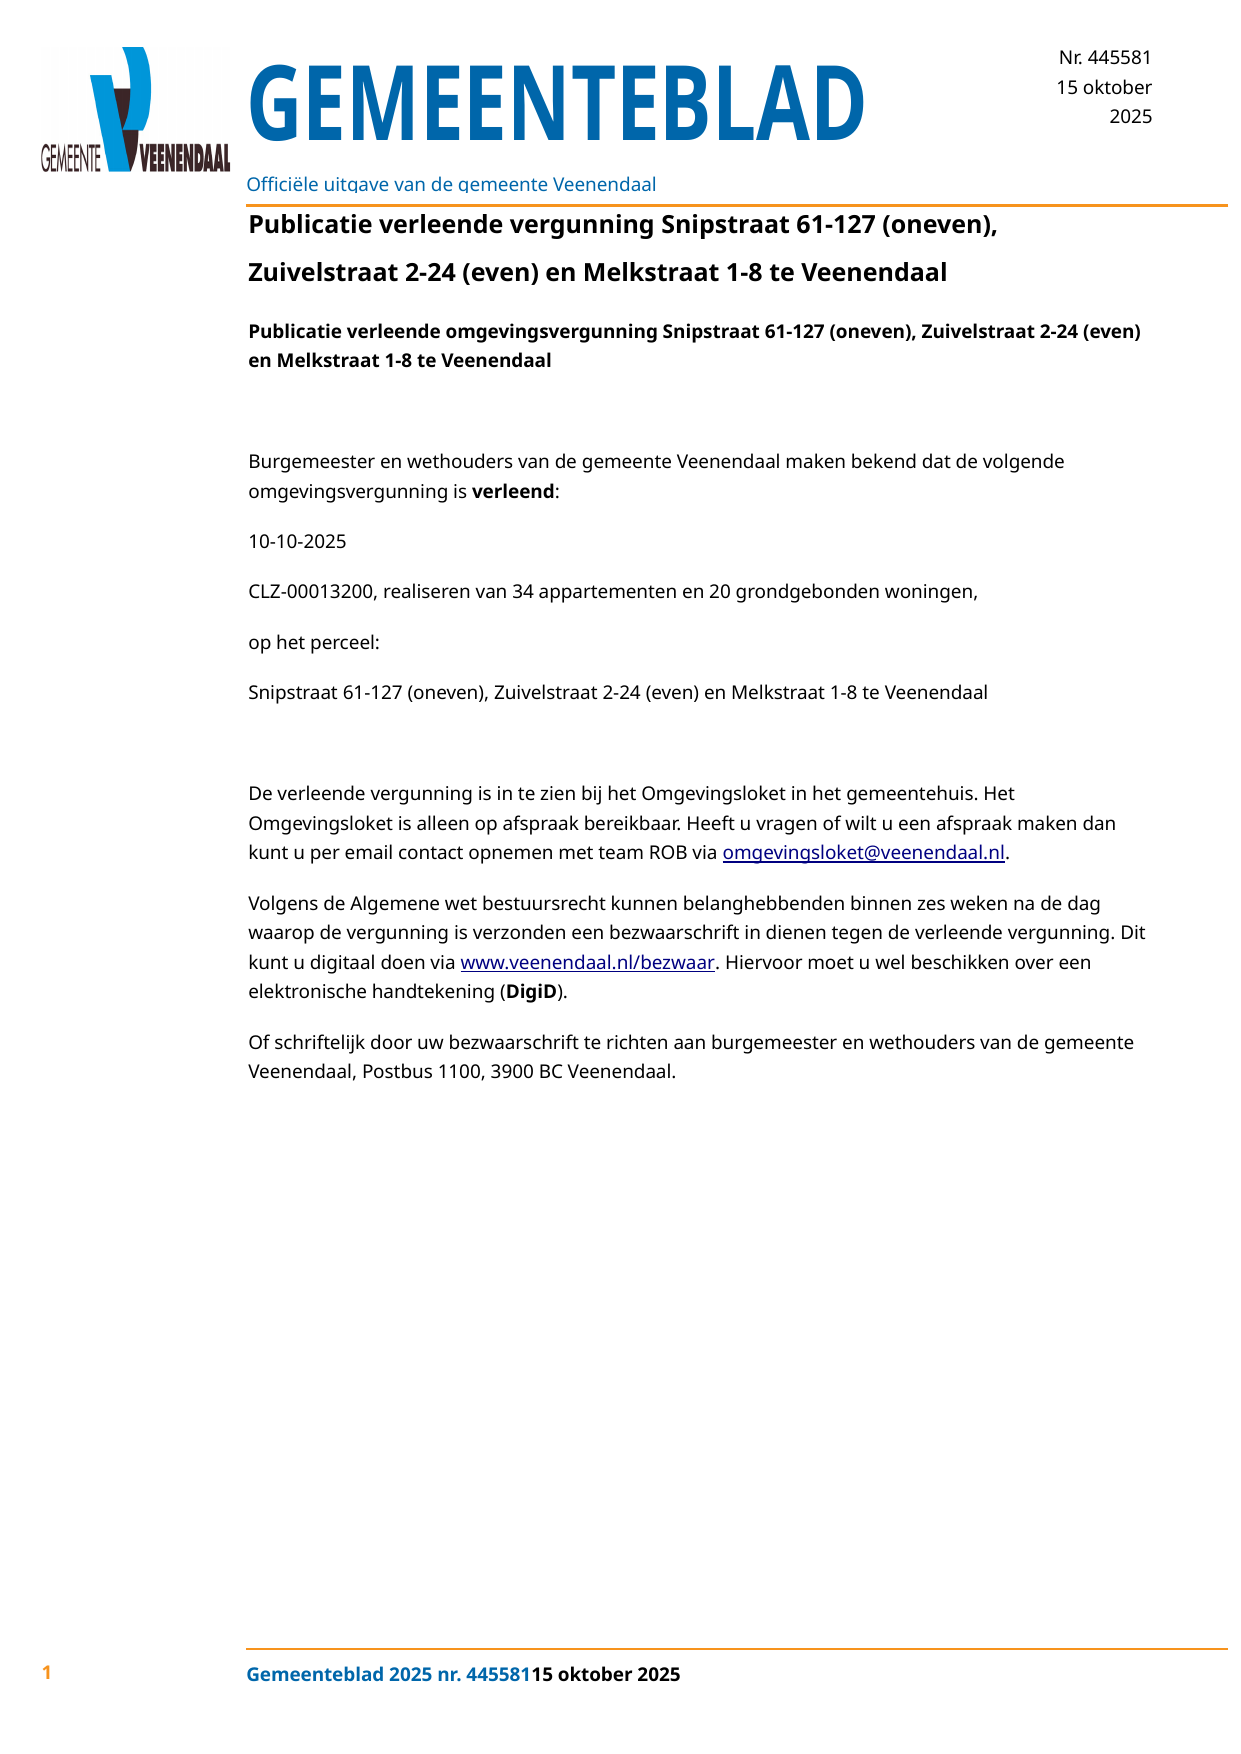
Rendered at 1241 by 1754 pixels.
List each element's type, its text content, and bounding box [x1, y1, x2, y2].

picture [123, 47, 231, 172]
text De verleende vergunning is in te zien bij het Omgevingsloket in het gemeentehuis. Het Omgevingsloket is alleen op afspraak bereikbaar. Heeft u vragen of wilt u een afspraak maken dan kunt u per email contact opnemen met team ROB via omgevingsloket@veenendaal.nl. [248, 780, 1152, 865]
text Publicatie verleende vergunning Snipstraat 61-127 (oneven), Zuivelstraat 2-24 (even) en Melkstraat 1-8 te Veenendaal [248, 207, 1152, 288]
picture [41, 47, 130, 172]
text op het perceel: [248, 629, 1152, 655]
text Burgemeester en wethouders van de gemeente Veenendaal maken bekend dat de volgende omgevingsvergunning is verleend: [248, 448, 1152, 504]
text Of schriftelijk door uw bezwaarschrift te richten aan burgemeester en wethouders van de gemeente Veenendaal, Postbus 1100, 3900 BC Veenendaal. [248, 1029, 1152, 1084]
text Snipstraat 61-127 (oneven), Zuivelstraat 2-24 (even) en Melkstraat 1-8 te Veenendaal [248, 679, 1152, 705]
text Publicatie verleende omgevingsvergunning Snipstraat 61-127 (oneven), Zuivelstraat 2-24 (even) en Melkstraat 1-8 te Veenendaal [248, 318, 1152, 373]
text Volgens de Algemene wet bestuursrecht kunnen belanghebbenden binnen zes weken na de dag waarop de vergunning is verzonden een bezwaarschrift in dienen tegen de verleende vergunning. Dit kunt u digitaal doen via www.veenendaal.nl/bezwaar. Hiervoor moet u wel beschikken over een elektronische handtekening (DigiD). [248, 890, 1152, 1004]
text 10-10-2025 [248, 528, 1152, 554]
text CLZ-00013200, realiseren van 34 appartementen en 20 grondgebonden woningen, [248, 579, 1152, 604]
